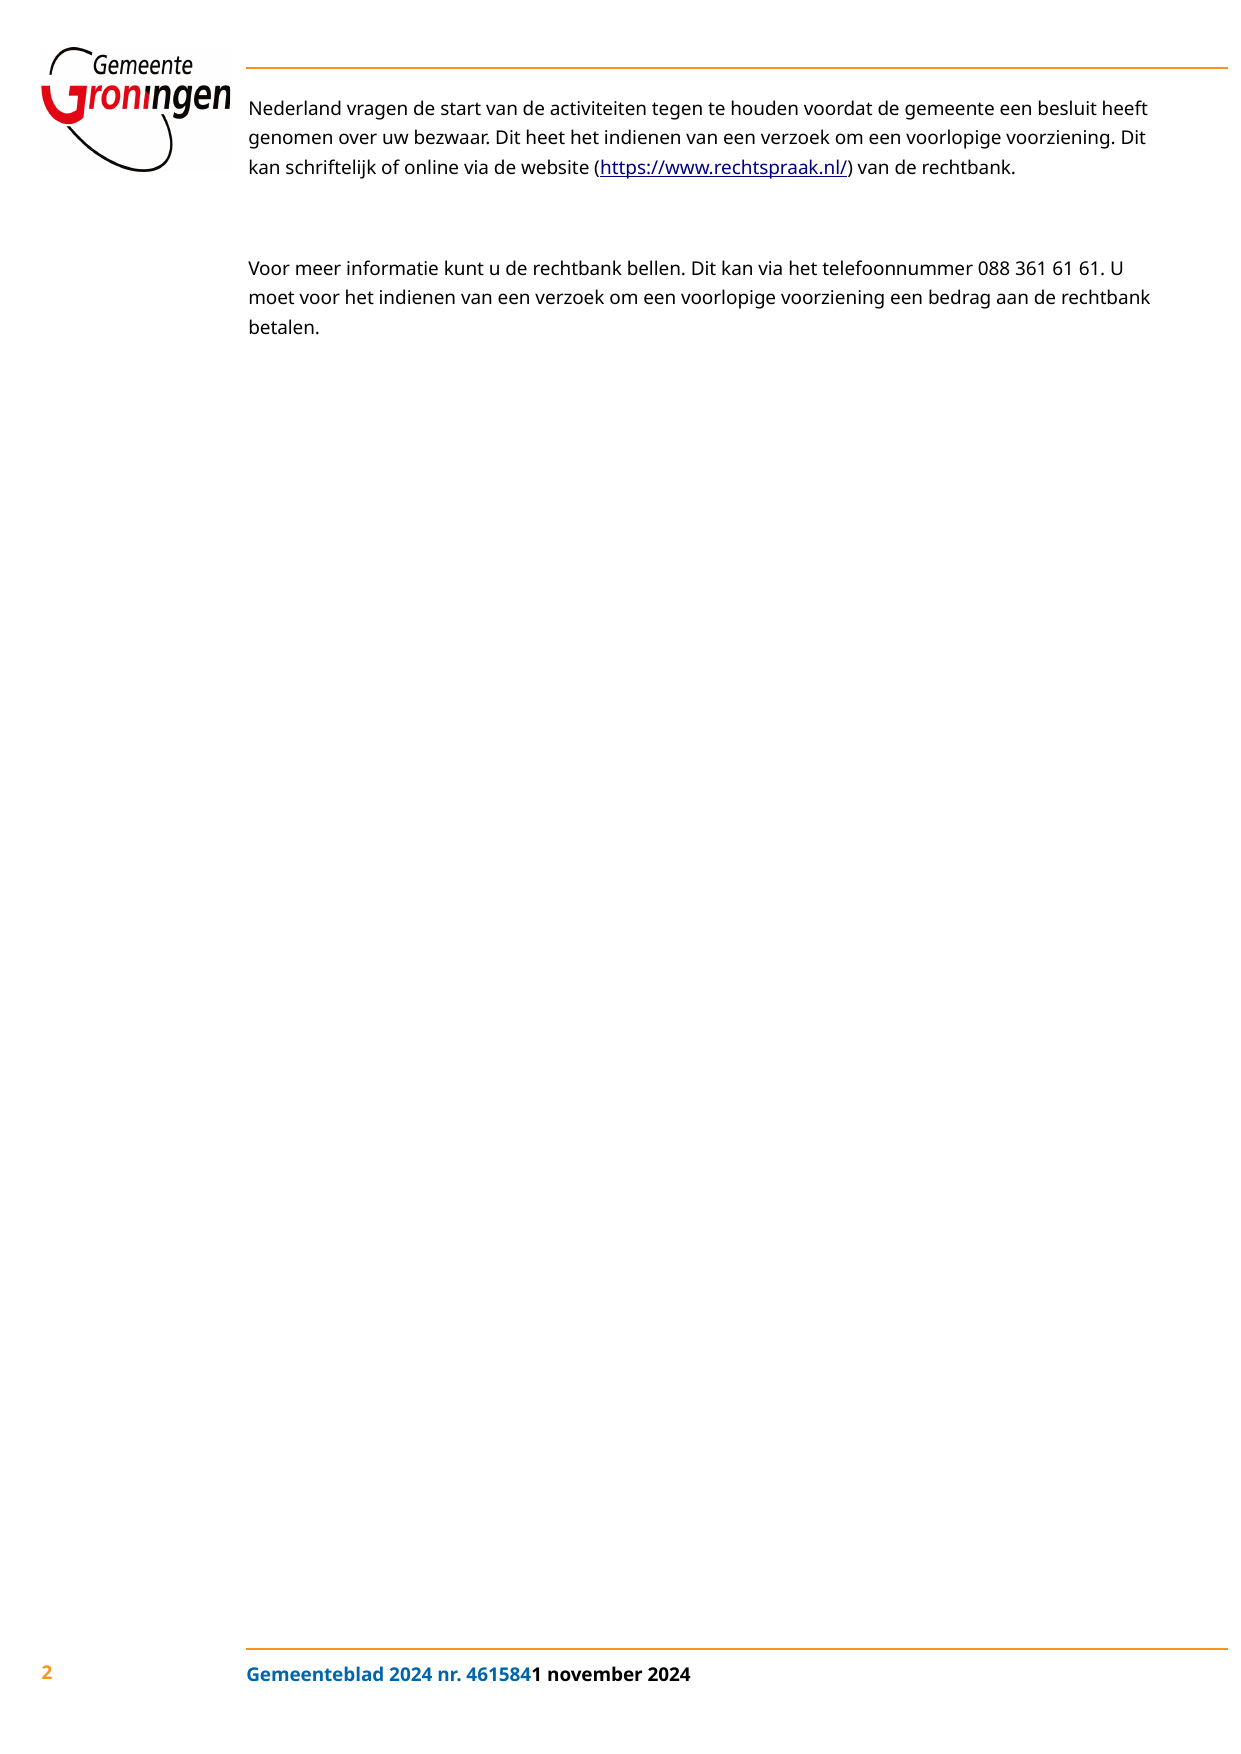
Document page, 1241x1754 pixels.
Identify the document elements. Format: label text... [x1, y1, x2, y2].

picture [41, 47, 231, 172]
text Voor meer informatie kunt u de rechtbank bellen. Dit kan via het telefoonnummer 088 361 61 61. U moet voor het indienen van een verzoek om een voorlopige voorziening een bedrag aan de rechtbank betalen. [248, 255, 1152, 340]
text Nederland vragen de start van de activiteiten tegen te houden voordat de gemeente een besluit heeft genomen over uw bezwaar. Dit heet het indienen van een verzoek om een voorlopige voorziening. Dit kan schriftelijk of online via de website (https://www.rechtspraak.nl/) van de rechtbank. [248, 95, 1152, 180]
